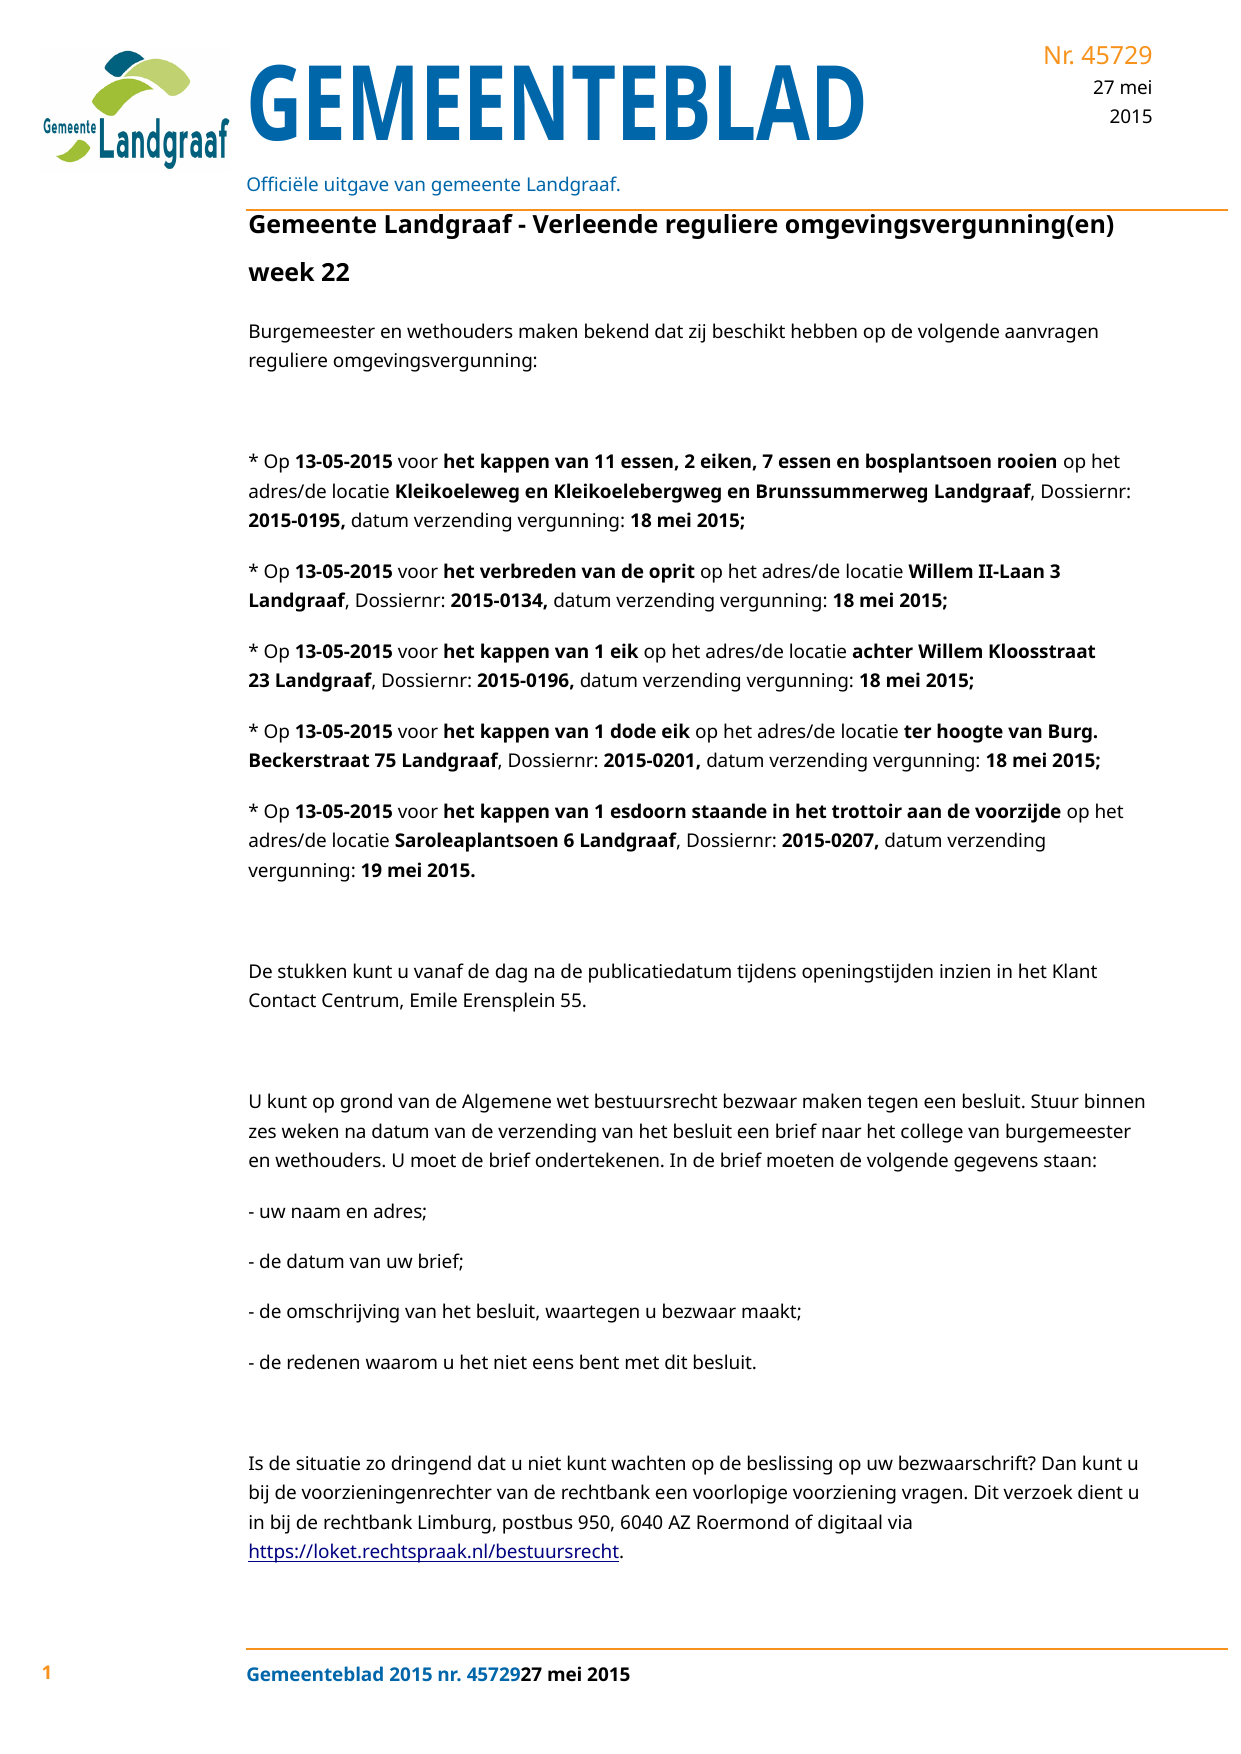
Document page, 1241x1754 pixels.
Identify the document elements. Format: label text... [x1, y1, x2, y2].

text - de redenen waarom u het niet eens bent met dit besluit. [248, 1349, 1152, 1375]
text * Op 13-05-2015 voor het kappen van 1 esdoorn staande in het trottoir aan de voorzijde op het adres/de locatie Saroleaplantsoen 6 Landgraaf, Dossiernr: 2015-0207, datum verzending vergunning: 19 mei 2015. [248, 798, 1152, 883]
text Burgemeester en wethouders maken bekend dat zij beschikt hebben op de volgende aanvragen reguliere omgevingsvergunning: [248, 318, 1152, 373]
text * Op 13-05-2015 voor het kappen van 1 dode eik op het adres/de locatie ter hoogte van Burg. Beckerstraat 75 Landgraaf, Dossiernr: 2015-0201, datum verzending vergunning: 18 mei 2015; [248, 718, 1152, 773]
text * Op 13-05-2015 voor het kappen van 11 essen, 2 eiken, 7 essen en bosplantsoen rooien op het adres/de locatie Kleikoeleweg en Kleikoelebergweg en Brunssummerweg Landgraaf, Dossiernr: 2015-0195, datum verzending vergunning: 18 mei 2015; [248, 448, 1152, 533]
text * Op 13-05-2015 voor het verbreden van de oprit op het adres/de locatie Willem II-Laan 3 Landgraaf, Dossiernr: 2015-0134, datum verzending vergunning: 18 mei 2015; [248, 558, 1152, 613]
text Gemeente Landgraaf - Verleende reguliere omgevingsvergunning(en) week 22 [248, 211, 1152, 288]
text U kunt op grond van de Algemene wet bestuursrecht bezwaar maken tegen een besluit. Stuur binnen zes weken na datum van de verzending van het besluit een brief naar het college van burgemeester en wethouders. U moet de brief ondertekenen. In de brief moeten de volgende gegevens staan: [248, 1088, 1152, 1173]
text - de datum van uw brief; [248, 1248, 1152, 1274]
text - de omschrijving van het besluit, waartegen u bezwaar maakt; [248, 1299, 1152, 1324]
text Is de situatie zo dringend dat u niet kunt wachten op de beslissing op uw bezwaarschrift? Dan kunt u bij de voorzieningenrechter van de rechtbank een voorlopige voorziening vragen. Dit verzoek dient u in bij de rechtbank Limburg, postbus 950, 6040 AZ Roermond of digitaal via https://loket.rechtspraak.nl/bestuursrecht. [248, 1450, 1152, 1564]
picture [41, 47, 231, 172]
text * Op 13-05-2015 voor het kappen van 1 eik op het adres/de locatie achter Willem Kloosstraat 23 Landgraaf, Dossiernr: 2015-0196, datum verzending vergunning: 18 mei 2015; [248, 638, 1152, 693]
text - uw naam en adres; [248, 1198, 1152, 1224]
text De stukken kunt u vanaf de dag na de publicatiedatum tijdens openingstijden inzien in het Klant Contact Centrum, Emile Erensplein 55. [248, 958, 1152, 1013]
